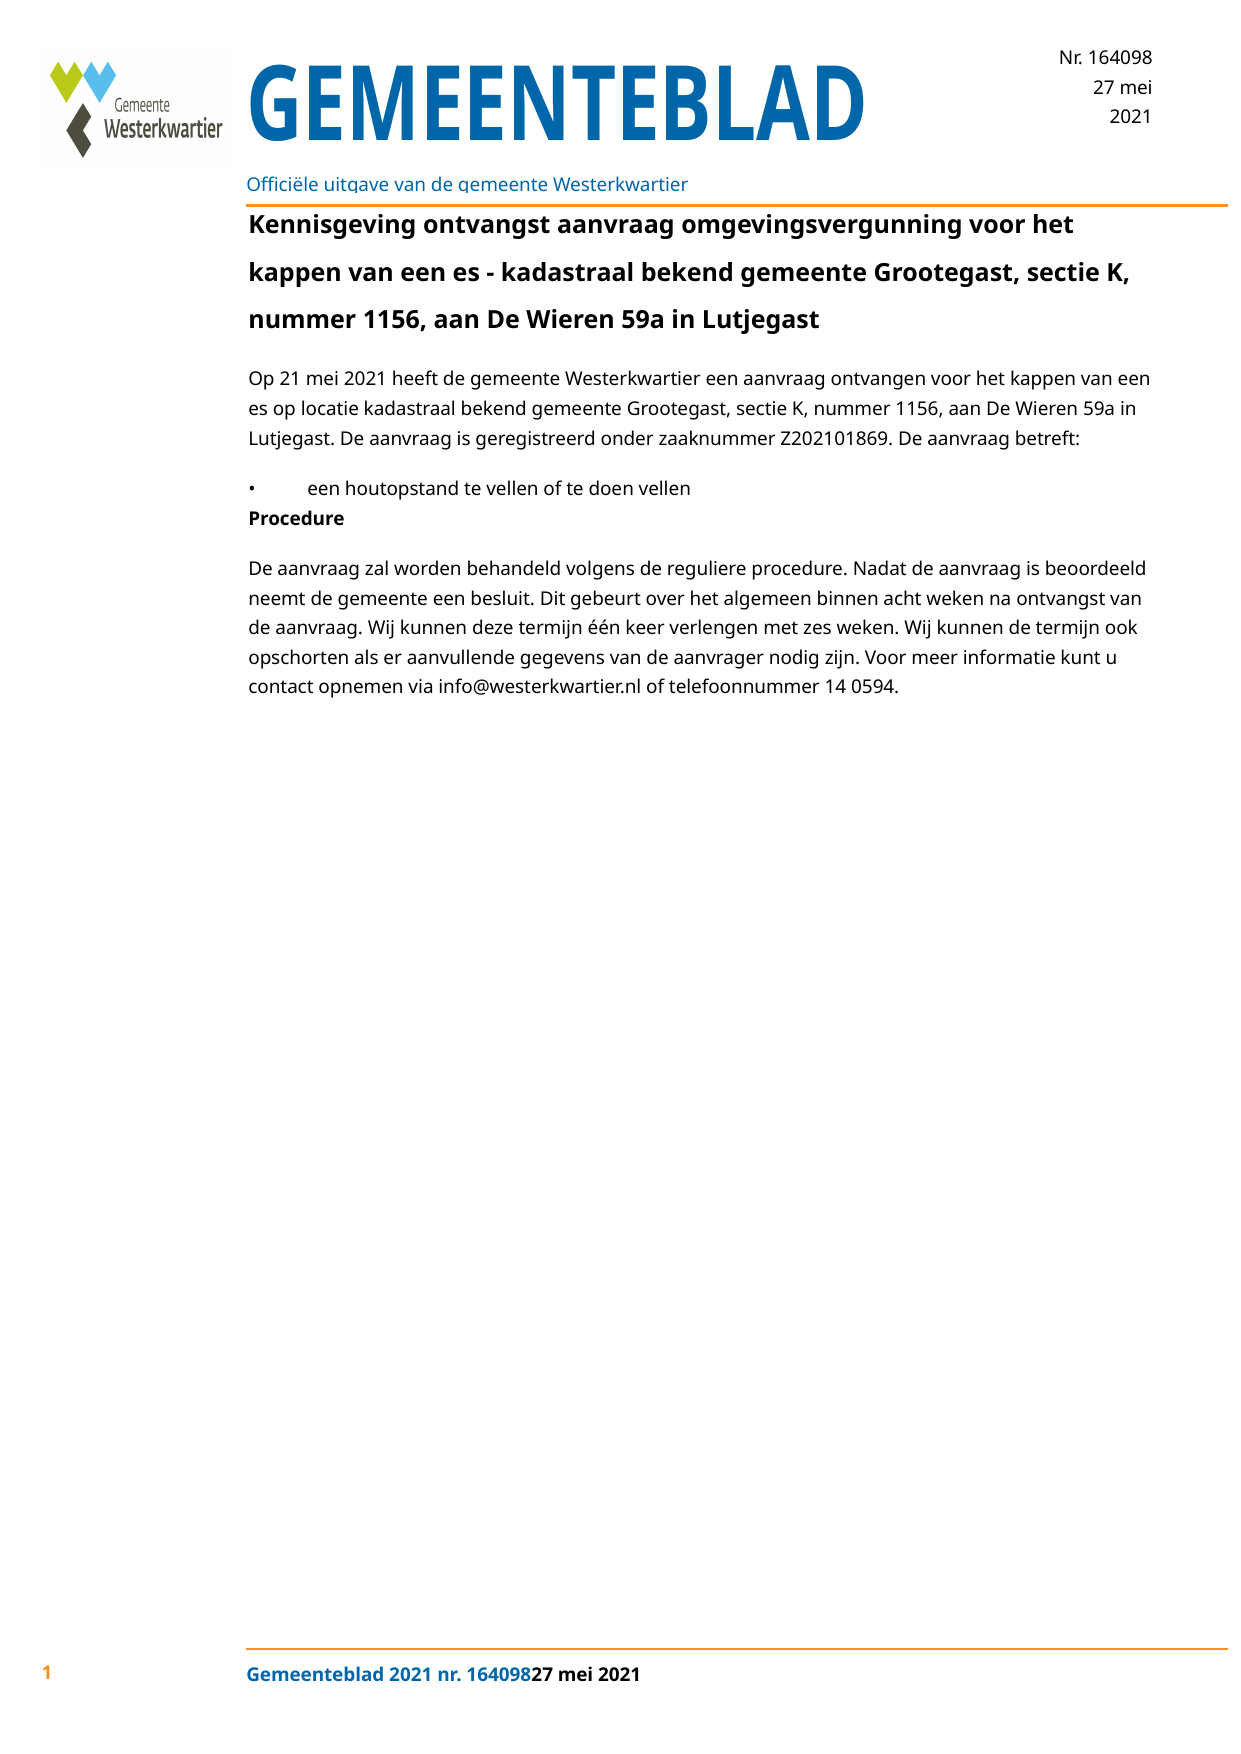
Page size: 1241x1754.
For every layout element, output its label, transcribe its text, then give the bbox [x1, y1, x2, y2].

text De aanvraag zal worden behandeld volgens de reguliere procedure. Nadat de aanvraag is beoordeeld neemt de gemeente een besluit. Dit gebeurt over het algemeen binnen acht weken na ontvangst van de aanvraag. Wij kunnen deze termijn één keer verlengen met zes weken. Wij kunnen de termijn ook opschorten als er aanvullende gegevens van de aanvrager nodig zijn. Voor meer informatie kunt u contact opnemen via info@westerkwartier.nl of telefoonnummer 14 0594. [248, 555, 1152, 699]
text Procedure [248, 505, 1152, 530]
text Op 21 mei 2021 heeft de gemeente Westerkwartier een aanvraag ontvangen voor het kappen van een es op locatie kadastraal bekend gemeente Grootegast, sectie K, nummer 1156, aan De Wieren 59a in Lutjegast. De aanvraag is geregistreerd onder zaaknummer Z202101869. De aanvraag betreft: [248, 366, 1152, 450]
picture [41, 47, 231, 172]
list een houtopstand te vellen of te doen vellen [248, 475, 1152, 501]
text Kennisgeving ontvangst aanvraag omgevingsvergunning voor het kappen van een es - kadastraal bekend gemeente Grootegast, sectie K, nummer 1156, aan De Wieren 59a in Lutjegast [248, 207, 1152, 336]
